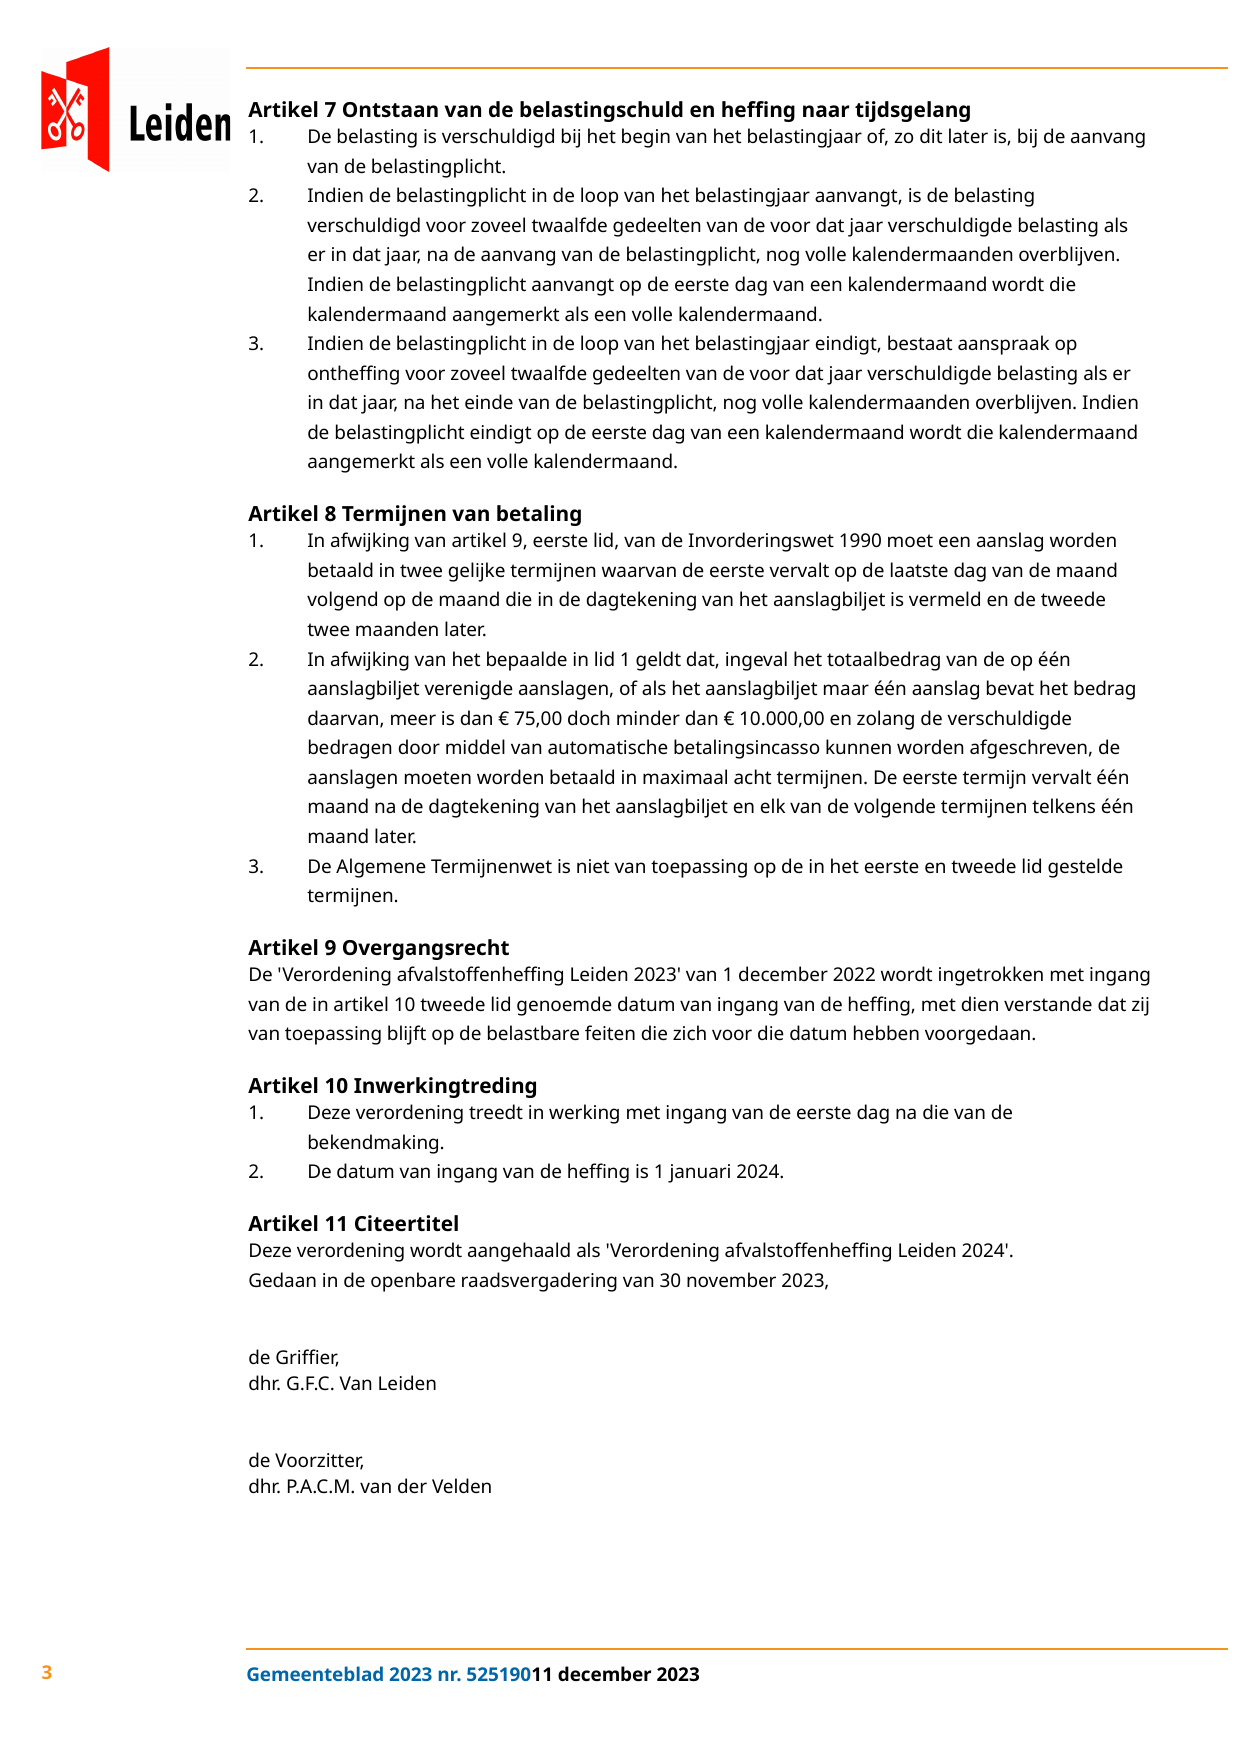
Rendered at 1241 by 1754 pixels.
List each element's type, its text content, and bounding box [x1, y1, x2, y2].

list In afwijking van artikel 9, eerste lid, van de Invorderingswet 1990 moet een aanslag worden betaald in twee gelijke termijnen waarvan de eerste vervalt op de laatste dag van de maand volgend op de maand die in de dagtekening van het aanslagbiljet is vermeld en de tweede twee maanden later. [248, 527, 1152, 642]
text dhr. G.F.C. Van Leiden [248, 1370, 1152, 1396]
text Artikel 9 Overgangsrecht [248, 933, 1152, 961]
list De datum van ingang van de heffing is 1 januari 2024. [248, 1158, 1152, 1184]
list Deze verordening treedt in werking met ingang van de eerste dag na die van de bekendmaking. [248, 1099, 1152, 1155]
list De belasting is verschuldigd bij het begin van het belastingjaar of, zo dit later is, bij de aanvang van de belastingplicht. [248, 123, 1152, 178]
picture [41, 47, 231, 172]
text Artikel 11 Citeertitel [248, 1209, 1152, 1237]
text De 'Verordening afvalstoffenheffing Leiden 2023' van 1 december 2022 wordt ingetrokken met ingang van de in artikel 10 tweede lid genoemde datum van ingang van de heffing, met dien verstande dat zij van toepassing blijft op de belastbare feiten die zich voor die datum hebben voorgedaan. [248, 961, 1152, 1046]
text Deze verordening wordt aangehaald als 'Verordening afvalstoffenheffing Leiden 2024'. [248, 1237, 1152, 1263]
text de Voorzitter, [248, 1447, 1152, 1473]
list De Algemene Termijnenwet is niet van toepassing op de in het eerste en tweede lid gestelde termijnen. [248, 853, 1152, 908]
text de Griffier, [248, 1344, 1152, 1370]
text Artikel 10 Inwerkingtreding [248, 1071, 1152, 1099]
text dhr. P.A.C.M. van der Velden [248, 1473, 1152, 1498]
text Gedaan in de openbare raadsvergadering van 30 november 2023, [248, 1267, 1152, 1293]
list Indien de belastingplicht in de loop van het belastingjaar eindigt, bestaat aanspraak op ontheffing voor zoveel twaalfde gedeelten van de voor dat jaar verschuldigde belasting als er in dat jaar, na het einde van de belastingplicht, nog volle kalendermaanden overblijven. Indien de belastingplicht eindigt op de eerste dag van een kalendermaand wordt die kalendermaand aangemerkt als een volle kalendermaand. [248, 330, 1152, 474]
text Artikel 8 Termijnen van betaling [248, 499, 1152, 527]
list In afwijking van het bepaalde in lid 1 geldt dat, ingeval het totaalbedrag van de op één aanslagbiljet verenigde aanslagen, of als het aanslagbiljet maar één aanslag bevat het bedrag daarvan, meer is dan € 75,00 doch minder dan € 10.000,00 en zolang de verschuldigde bedragen door middel van automatische betalingsincasso kunnen worden afgeschreven, de aanslagen moeten worden betaald in maximaal acht termijnen. De eerste termijn vervalt één maand na de dagtekening van het aanslagbiljet en elk van de volgende termijnen telkens één maand later. [248, 646, 1152, 849]
list Indien de belastingplicht in de loop van het belastingjaar aanvangt, is de belasting verschuldigd voor zoveel twaalfde gedeelten van de voor dat jaar verschuldigde belasting als er in dat jaar, na de aanvang van de belastingplicht, nog volle kalendermaanden overblijven. Indien de belastingplicht aanvangt op de eerste dag van een kalendermaand wordt die kalendermaand aangemerkt als een volle kalendermaand. [248, 182, 1152, 326]
text Artikel 7 Ontstaan van de belastingschuld en heffing naar tijdsgelang [248, 95, 1152, 123]
